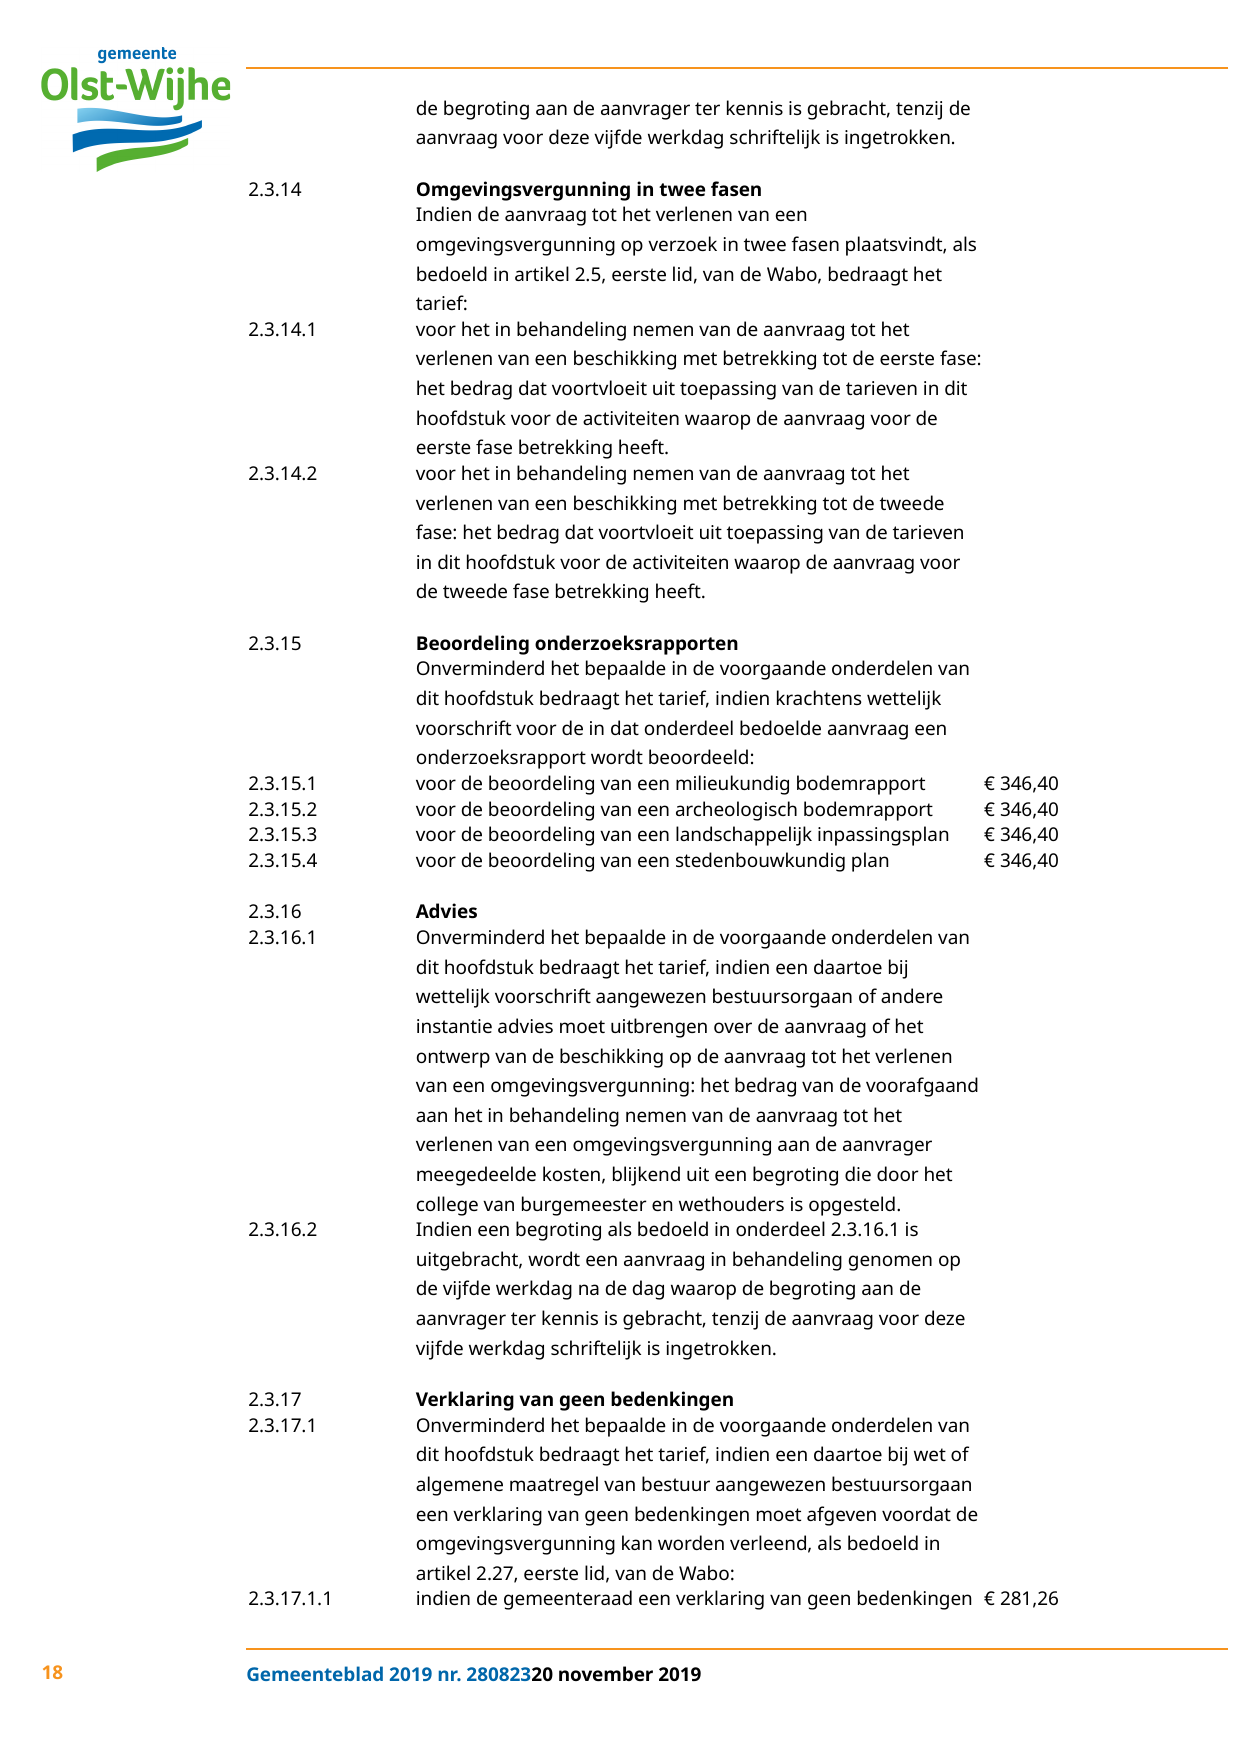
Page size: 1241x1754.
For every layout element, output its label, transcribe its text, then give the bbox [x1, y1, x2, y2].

table_cell [984, 656, 1152, 770]
table_cell voor de beoordeling van een stedenbouwkundig plan [416, 847, 984, 873]
table_cell [248, 656, 416, 770]
table_cell [416, 873, 984, 899]
table_cell voor het in behandeling nemen van de aanvraag tot het verlenen van een beschikking met betrekking tot de tweede fase: het bedrag dat voortvloeit uit toepassing van de tarieven in dit hoofdstuk voor de activiteiten waarop de aanvraag voor de tweede fase betrekking heeft. [416, 460, 984, 604]
table_cell Advies [416, 899, 984, 924]
table_cell [984, 1361, 1152, 1386]
table_cell [416, 1361, 984, 1386]
table_cell Indien de aanvraag tot het verlenen van een omgevingsvergunning op verzoek in twee fasen plaatsvindt, als bedoeld in artikel 2.5, eerste lid, van de Wabo, bedraagt het tarief: [416, 202, 984, 316]
table_cell 2.3.14 [248, 176, 416, 202]
picture [41, 47, 231, 172]
table_cell voor het in behandeling nemen van de aanvraag tot het verlenen van een beschikking met betrekking tot de eerste fase: het bedrag dat voortvloeit uit toepassing van de tarieven in dit hoofdstuk voor de activiteiten waarop de aanvraag voor de eerste fase betrekking heeft. [416, 316, 984, 460]
table_cell [984, 1386, 1152, 1412]
table_cell 2.3.15 [248, 630, 416, 656]
table_cell [248, 150, 416, 176]
table_cell voor de beoordeling van een archeologisch bodemrapport [416, 796, 984, 822]
table_cell [984, 202, 1152, 316]
table_cell Onverminderd het bepaalde in de voorgaande onderdelen van dit hoofdstuk bedraagt het tarief, indien een daartoe bij wet of algemene maatregel van bestuur aangewezen bestuursorgaan een verklaring van geen bedenkingen moet afgeven voordat de omgevingsvergunning kan worden verleend, als bedoeld in artikel 2.27, eerste lid, van de Wabo: [416, 1412, 984, 1586]
table_cell € 346,40 [984, 847, 1152, 873]
table_cell [984, 1412, 1152, 1586]
table_cell [984, 630, 1152, 656]
table_cell indien de gemeenteraad een verklaring van geen bedenkingen [416, 1586, 984, 1611]
table_cell [984, 460, 1152, 604]
table_cell voor de beoordeling van een landschappelijk inpassingsplan [416, 822, 984, 847]
table_cell Onverminderd het bepaalde in de voorgaande onderdelen van dit hoofdstuk bedraagt het tarief, indien een daartoe bij wettelijk voorschrift aangewezen bestuursorgaan of andere instantie advies moet uitbrengen over de aanvraag of het ontwerp van de beschikking op de aanvraag tot het verlenen van een omgevingsvergunning: het bedrag van de voorafgaand aan het in behandeling nemen van de aanvraag tot het verlenen van een omgevingsvergunning aan de aanvrager meegedeelde kosten, blijkend uit een begroting die door het college van burgemeester en wethouders is opgesteld. [416, 925, 984, 1216]
table_cell [248, 873, 416, 899]
table_cell 2.3.14.1 [248, 316, 416, 460]
table_cell [984, 873, 1152, 899]
table_cell Omgevingsvergunning in twee fasen [416, 176, 984, 202]
table_cell 2.3.17 [248, 1386, 416, 1412]
table_cell [984, 316, 1152, 460]
table_cell [248, 604, 416, 630]
table_cell 2.3.15.4 [248, 847, 416, 873]
table_cell Indien een begroting als bedoeld in onderdeel 2.3.16.1 is uitgebracht, wordt een aanvraag in behandeling genomen op de vijfde werkdag na de dag waarop de begroting aan de aanvrager ter kennis is gebracht, tenzij de aanvraag voor deze vijfde werkdag schriftelijk is ingetrokken. [416, 1216, 984, 1361]
table_cell 2.3.16 [248, 899, 416, 924]
table_cell Onverminderd het bepaalde in de voorgaande onderdelen van dit hoofdstuk bedraagt het tarief, indien krachtens wettelijk voorschrift voor de in dat onderdeel bedoelde aanvraag een onderzoeksrapport wordt beoordeeld: [416, 656, 984, 770]
table_cell [248, 202, 416, 316]
table_cell [984, 150, 1152, 176]
table_cell voor de beoordeling van een milieukundig bodemrapport [416, 770, 984, 796]
table_cell € 346,40 [984, 796, 1152, 822]
table_cell [984, 925, 1152, 1216]
table_cell Verklaring van geen bedenkingen [416, 1386, 984, 1412]
table_cell € 346,40 [984, 770, 1152, 796]
table_cell [416, 150, 984, 176]
table_cell € 346,40 [984, 822, 1152, 847]
table_cell de begroting aan de aanvrager ter kennis is gebracht, tenzij de aanvraag voor deze vijfde werkdag schriftelijk is ingetrokken. [416, 95, 984, 150]
table_cell [984, 176, 1152, 202]
table_cell 2.3.17.1.1 [248, 1586, 416, 1611]
table_cell 2.3.17.1 [248, 1412, 416, 1586]
table_cell Beoordeling onderzoeksrapporten [416, 630, 984, 656]
table_cell [248, 95, 416, 150]
table_cell 2.3.14.2 [248, 460, 416, 604]
table_cell [984, 1216, 1152, 1361]
table_cell [984, 899, 1152, 924]
table_cell € 281,26 [984, 1586, 1152, 1611]
table_cell 2.3.15.3 [248, 822, 416, 847]
table_cell [416, 604, 984, 630]
table_cell 2.3.16.2 [248, 1216, 416, 1361]
table_cell [248, 1361, 416, 1386]
table_cell 2.3.15.2 [248, 796, 416, 822]
table_cell 2.3.15.1 [248, 770, 416, 796]
table_cell 2.3.16.1 [248, 925, 416, 1216]
table_cell [984, 604, 1152, 630]
table_cell [984, 95, 1152, 150]
